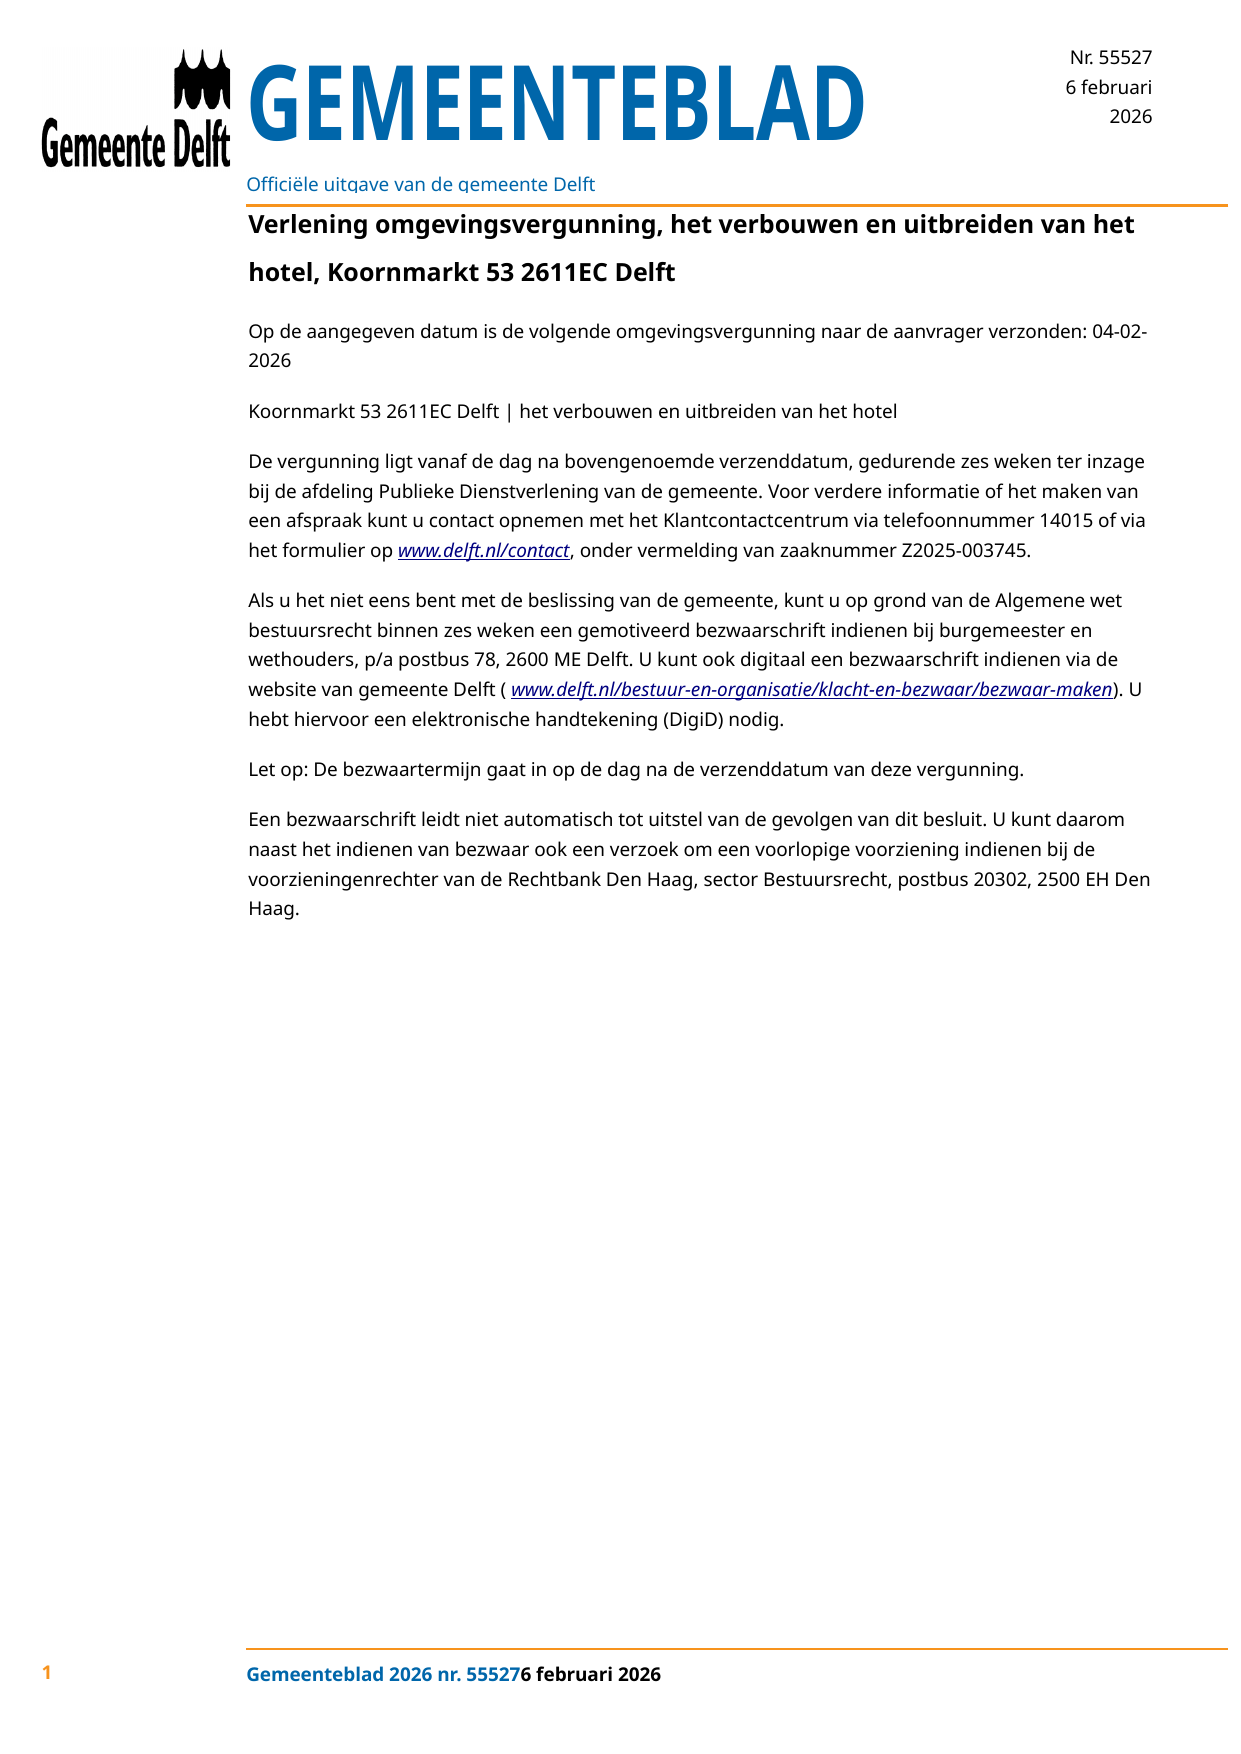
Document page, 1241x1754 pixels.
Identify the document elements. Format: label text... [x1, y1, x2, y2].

text Als u het niet eens bent met de beslissing van de gemeente, kunt u op grond van de Algemene wet bestuursrecht binnen zes weken een gemotiveerd bezwaarschrift indienen bij burgemeester en wethouders, p/a postbus 78, 2600 ME Delft. U kunt ook digitaal een bezwaarschrift indienen via de website van gemeente Delft ( www.delft.nl/bestuur-en-organisatie/klacht-en-bezwaar/bezwaar-maken). U hebt hiervoor een elektronische handtekening (DigiD) nodig. [248, 587, 1152, 732]
picture [41, 47, 231, 172]
text Let op: De bezwaartermijn gaat in op de dag na de verzenddatum van deze vergunning. [248, 756, 1152, 782]
text Op de aangegeven datum is de volgende omgevingsvergunning naar de aanvrager verzonden: 04-02-2026 [248, 318, 1152, 373]
text Een bezwaarschrift leidt niet automatisch tot uitstel van de gevolgen van dit besluit. U kunt daarom naast het indienen van bezwaar ook een verzoek om een voorlopige voorziening indienen bij de voorzieningenrechter van de Rechtbank Den Haag, sector Bestuursrecht, postbus 20302, 2500 EH Den Haag. [248, 807, 1152, 921]
text De vergunning ligt vanaf de dag na bovengenoemde verzenddatum, gedurende zes weken ter inzage bij de afdeling Publieke Dienstverlening van de gemeente. Voor verdere informatie of het maken van een afspraak kunt u contact opnemen met het Klantcontactcentrum via telefoonnummer 14015 of via het formulier op www.delft.nl/contact, onder vermelding van zaaknummer Z2025-003745. [248, 448, 1152, 563]
text Koornmarkt 53 2611EC Delft | het verbouwen en uitbreiden van het hotel [248, 398, 1152, 424]
text Verlening omgevingsvergunning, het verbouwen en uitbreiden van het hotel, Koornmarkt 53 2611EC Delft [248, 207, 1152, 288]
